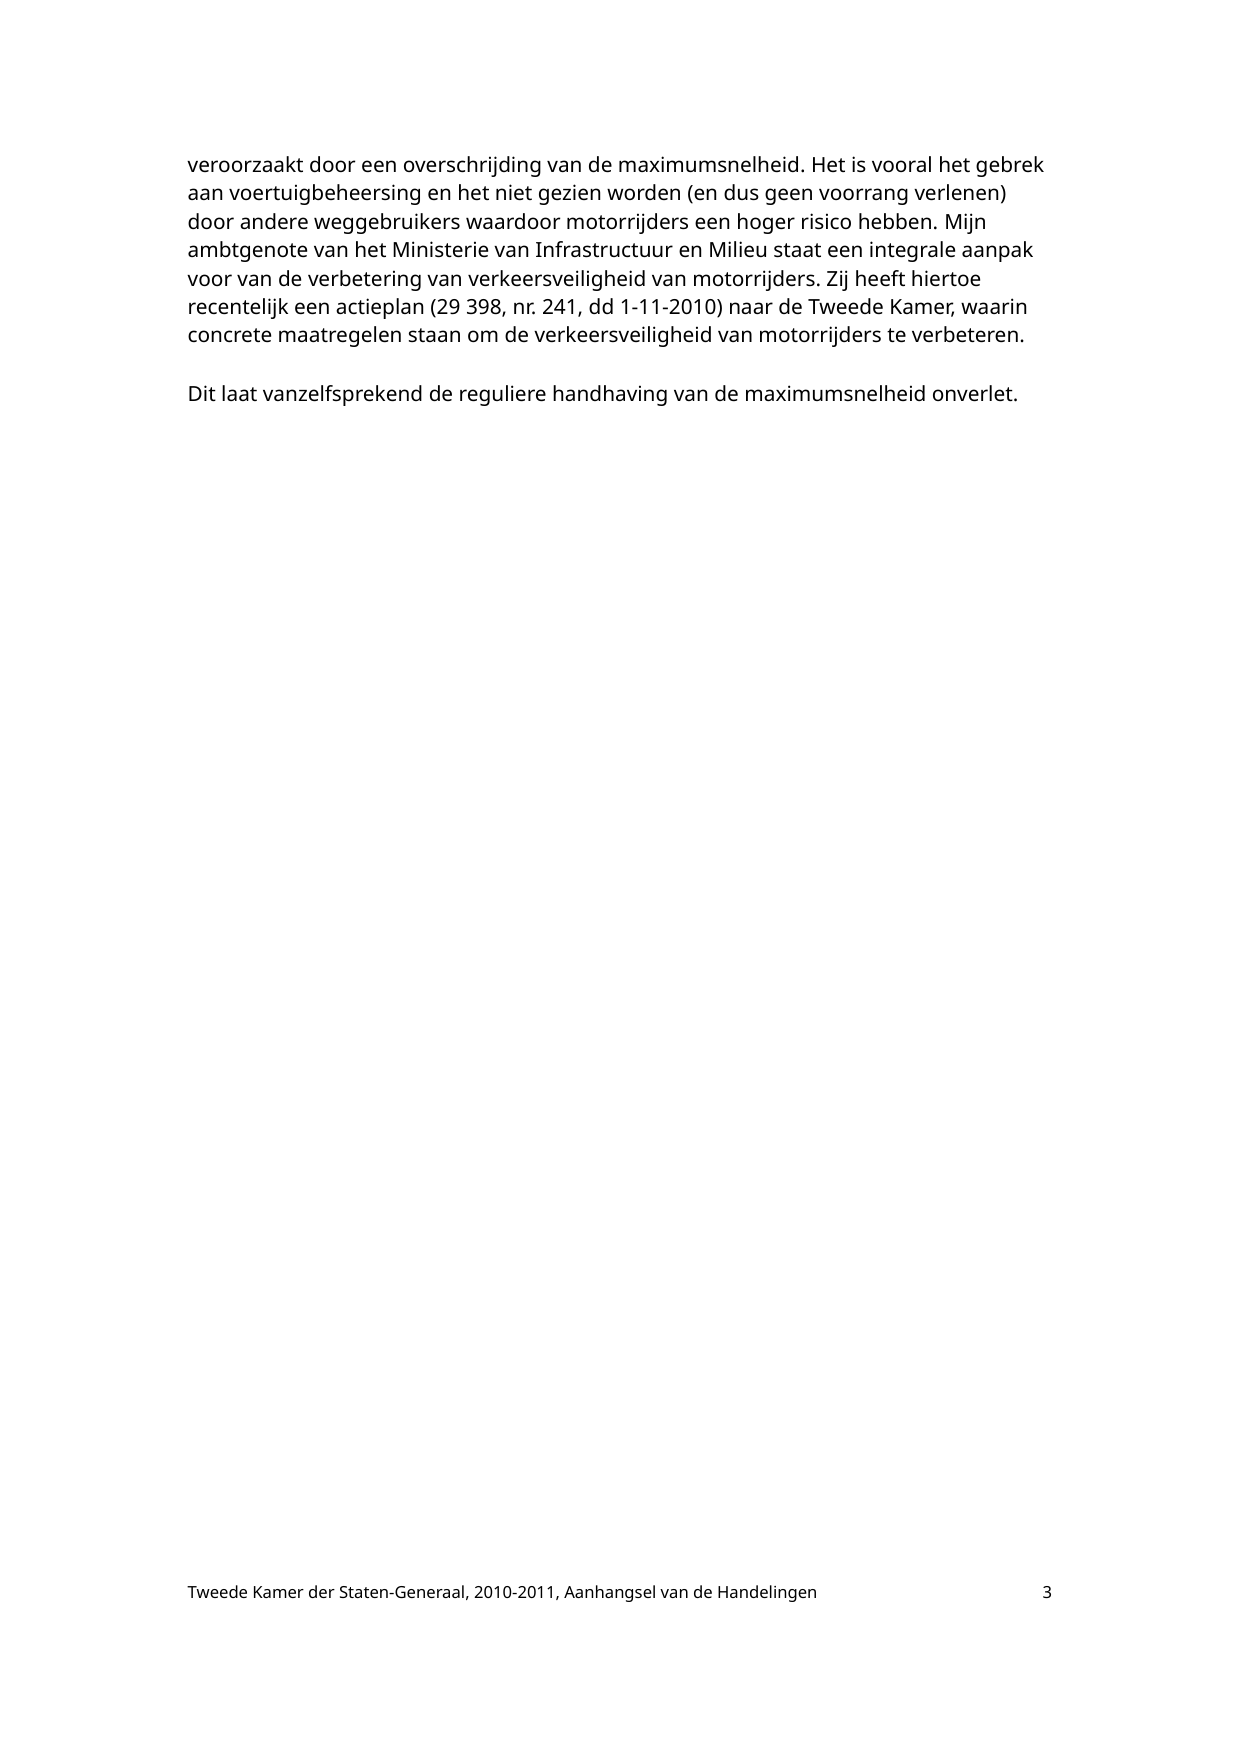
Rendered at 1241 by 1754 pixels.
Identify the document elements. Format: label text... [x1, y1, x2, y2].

text veroorzaakt door een overschrijding van de maximumsnelheid. Het is vooral het gebrek aan voertuigbeheersing en het niet gezien worden (en dus geen voorrang verlenen) door andere weggebruikers waardoor motorrijders een hoger risico hebben. Mijn ambtgenote van het Ministerie van Infrastructuur en Milieu staat een integrale aanpak voor van de verbetering van verkeersveiligheid van motorrijders. Zij heeft hiertoe recentelijk een actieplan (29 398, nr. 241, dd 1-11-2010) naar de Tweede Kamer, waarin concrete maatregelen staan om de verkeersveiligheid van motorrijders te verbeteren. [187, 150, 1053, 349]
text Dit laat vanzelfsprekend de reguliere handhaving van de maximumsnelheid onverlet. [187, 379, 1053, 407]
